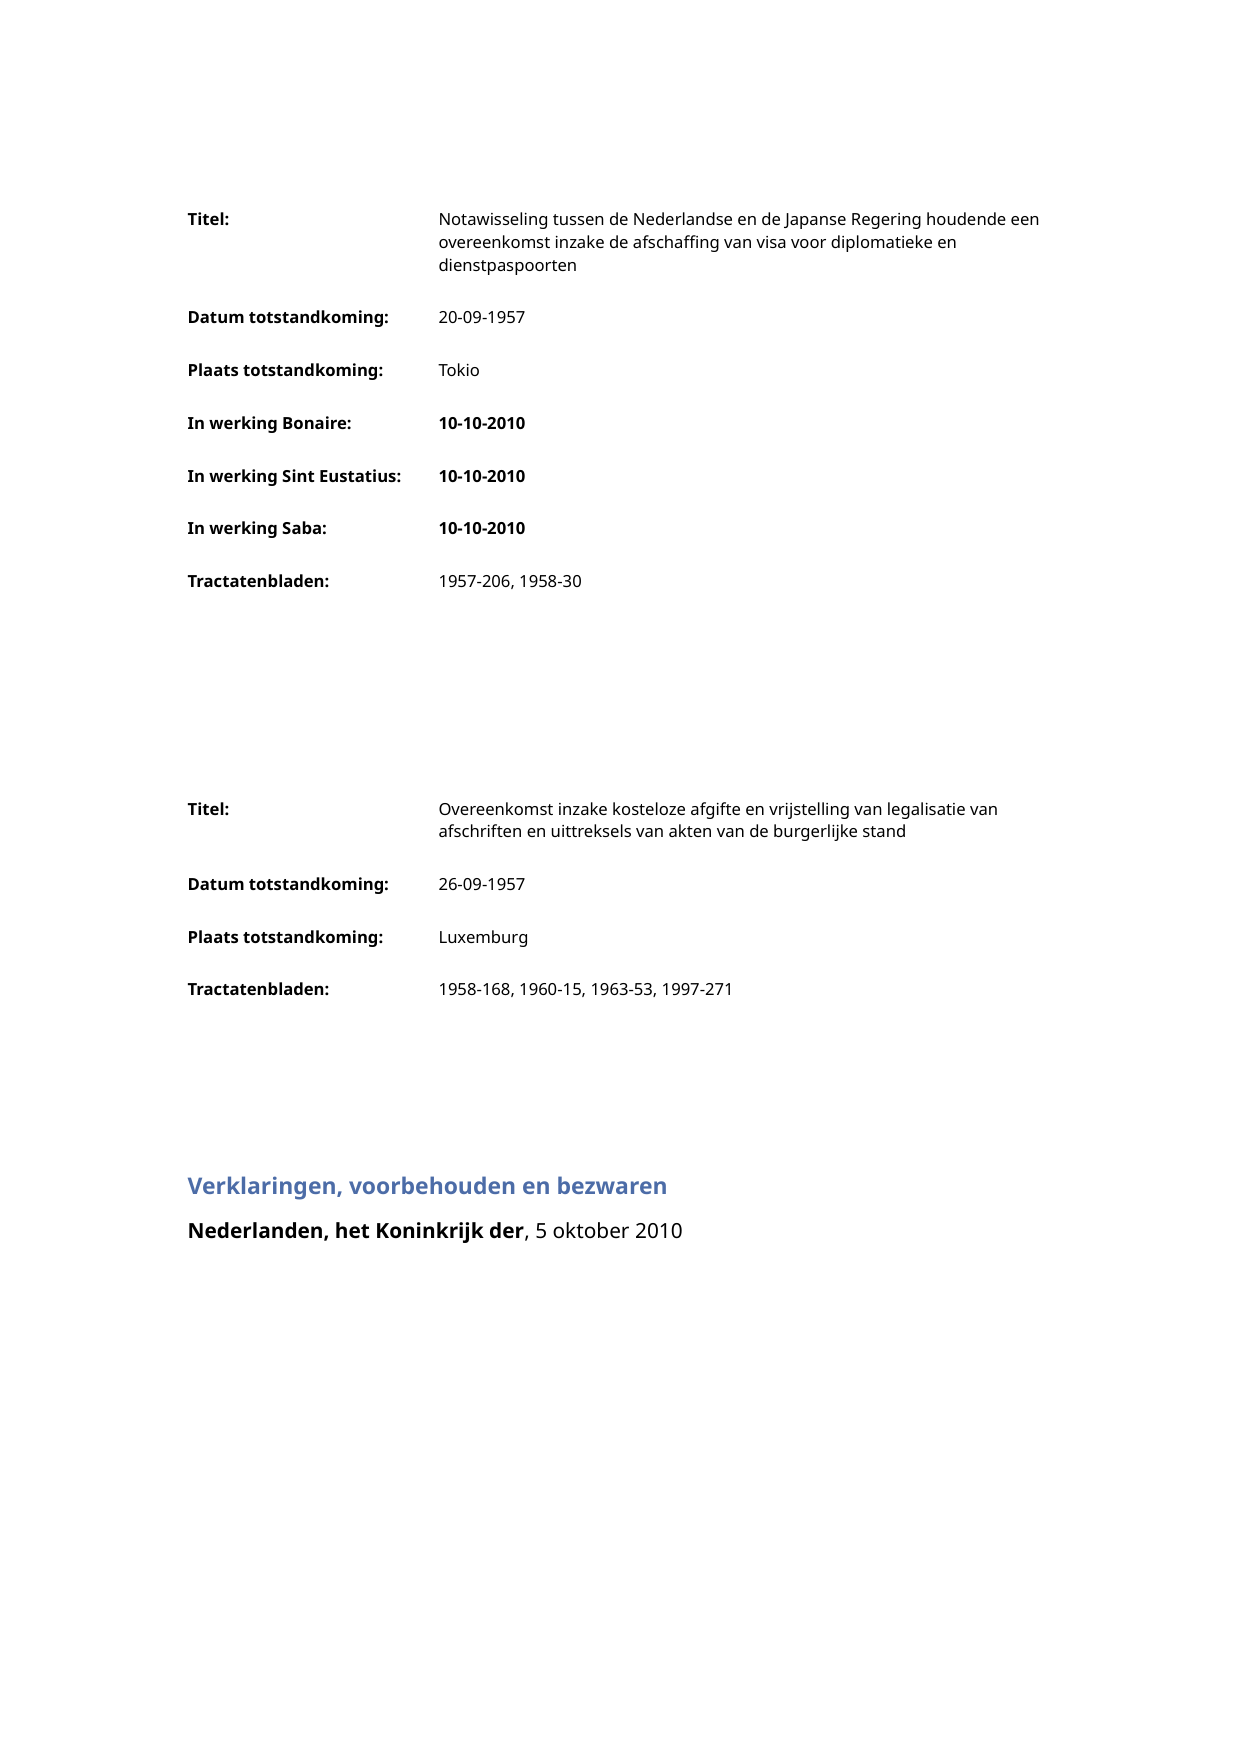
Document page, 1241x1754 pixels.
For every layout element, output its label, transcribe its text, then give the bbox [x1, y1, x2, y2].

table_cell 10-10-2010 [438, 411, 1053, 464]
table_cell Tractatenbladen: [188, 978, 438, 1031]
table_cell [188, 622, 1053, 681]
table_cell 10-10-2010 [438, 464, 1053, 517]
table_cell Tokio [438, 359, 1053, 411]
table_header Overeenkomst inzake kosteloze afgifte en vrijstelling van legalisatie van afschriften en uittreksels van akten van de burgerlijke stand [438, 797, 1053, 872]
table_header Titel: [188, 208, 438, 306]
text Nederlanden, het Koninkrijk der, 5 oktober 2010 [187, 1216, 1053, 1245]
table_cell 20-09-1957 [438, 306, 1053, 359]
table_cell [188, 1031, 1053, 1089]
table_cell Plaats totstandkoming: [188, 359, 438, 411]
table_cell 10-10-2010 [438, 517, 1053, 569]
table_cell 26-09-1957 [438, 873, 1053, 925]
table_cell In werking Saba: [188, 517, 438, 569]
table_cell Datum totstandkoming: [188, 306, 438, 359]
table_cell 1957-206, 1958-30 [438, 570, 1053, 622]
table_cell Plaats totstandkoming: [188, 925, 438, 978]
table_cell 1958-168, 1960-15, 1963-53, 1997-271 [438, 978, 1053, 1031]
subtitle Verklaringen, voorbehouden en bezwaren [187, 1170, 1053, 1201]
table_header Notawisseling tussen de Nederlandse en de Japanse Regering houdende een overeenkomst inzake de afschaffing van visa voor diplomatieke en dienstpaspoorten [438, 208, 1053, 306]
table_cell In werking Bonaire: [188, 411, 438, 464]
table_cell In werking Sint Eustatius: [188, 464, 438, 517]
table_cell Tractatenbladen: [188, 570, 438, 622]
table_cell Datum totstandkoming: [188, 873, 438, 925]
table_header Titel: [188, 797, 438, 872]
table_cell Luxemburg [438, 925, 1053, 978]
